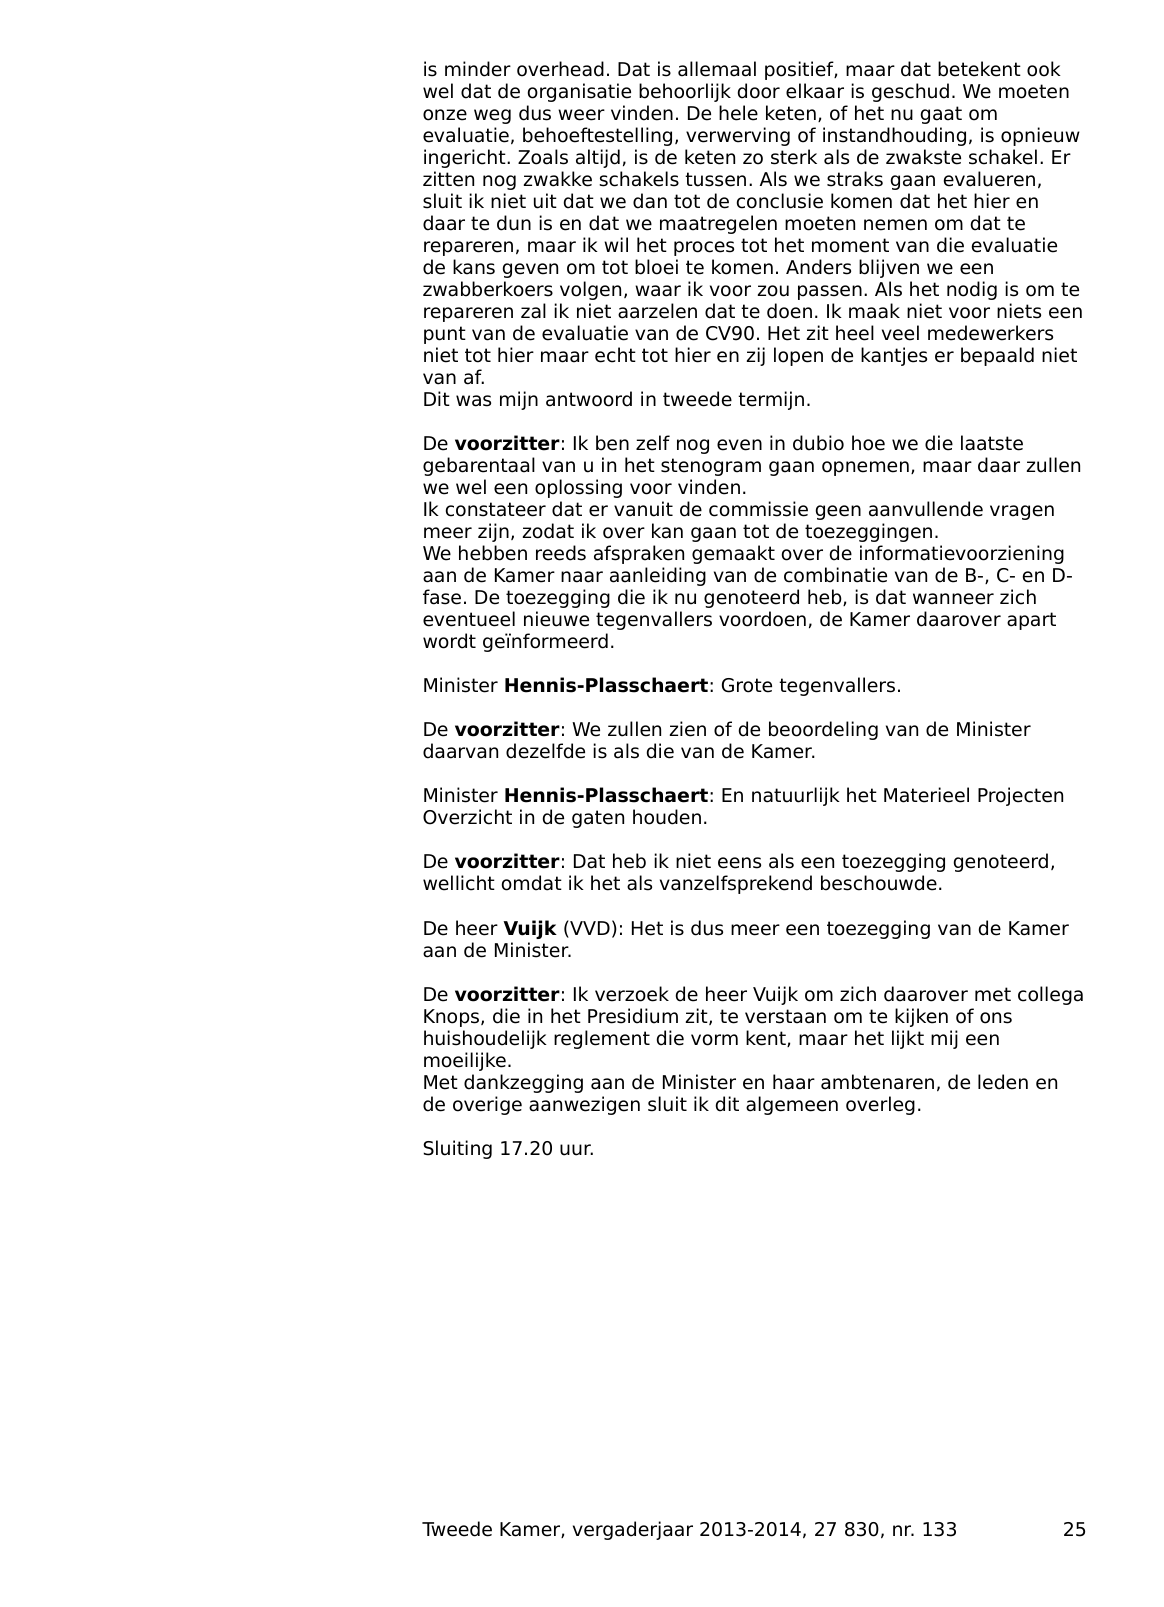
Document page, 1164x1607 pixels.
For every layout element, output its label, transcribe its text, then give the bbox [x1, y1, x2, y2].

text Dit was mijn antwoord in tweede termijn. [422, 389, 1087, 411]
text is minder overhead. Dat is allemaal positief, maar dat betekent ook wel dat de organisatie behoorlijk door elkaar is geschud. We moeten onze weg dus weer vinden. De hele keten, of het nu gaat om evaluatie, behoeftestelling, verwerving of instandhouding, is opnieuw ingericht. Zoals altijd, is de keten zo sterk als de zwakste schakel. Er zitten nog zwakke schakels tussen. Als we straks gaan evalueren, sluit ik niet uit dat we dan tot de conclusie komen dat het hier en daar te dun is en dat we maatregelen moeten nemen om dat te repareren, maar ik wil het proces tot het moment van die evaluatie de kans geven om tot bloei te komen. Anders blijven we een zwabberkoers volgen, waar ik voor zou passen. Als het nodig is om te repareren zal ik niet aarzelen dat te doen. Ik maak niet voor niets een punt van de evaluatie van de CV90. Het zit heel veel medewerkers niet tot hier maar echt tot hier en zij lopen de kantjes er bepaald niet van af. [422, 59, 1087, 389]
text De voorzitter: Ik ben zelf nog even in dubio hoe we die laatste gebarentaal van u in het stenogram gaan opnemen, maar daar zullen we wel een oplossing voor vinden. [422, 433, 1087, 499]
text We hebben reeds afspraken gemaakt over de informatievoorziening aan de Kamer naar aanleiding van de combinatie van de B-, C- en D-fase. De toezegging die ik nu genoteerd heb, is dat wanneer zich eventueel nieuwe tegenvallers voordoen, de Kamer daarover apart wordt geïnformeerd. [422, 543, 1087, 653]
text Minister Hennis-Plasschaert: En natuurlijk het Materieel Projecten Overzicht in de gaten houden. [422, 785, 1087, 829]
text De voorzitter: We zullen zien of de beoordeling van de Minister daarvan dezelfde is als die van de Kamer. [422, 719, 1087, 763]
text Sluiting 17.20 uur. [422, 1138, 1087, 1160]
text Ik constateer dat er vanuit de commissie geen aanvullende vragen meer zijn, zodat ik over kan gaan tot de toezeggingen. [422, 499, 1087, 543]
text De voorzitter: Ik verzoek de heer Vuijk om zich daarover met collega Knops, die in het Presidium zit, te verstaan om te kijken of ons huishoudelijk reglement die vorm kent, maar het lijkt mij een moeilijke. [422, 984, 1087, 1072]
text De heer Vuijk (VVD): Het is dus meer een toezegging van de Kamer aan de Minister. [422, 917, 1087, 961]
text Met dankzegging aan de Minister en haar ambtenaren, de leden en de overige aanwezigen sluit ik dit algemeen overleg. [422, 1072, 1087, 1116]
text De voorzitter: Dat heb ik niet eens als een toezegging genoteerd, wellicht omdat ik het als vanzelfsprekend beschouwde. [422, 851, 1087, 895]
text Minister Hennis-Plasschaert: Grote tegenvallers. [422, 675, 1087, 697]
